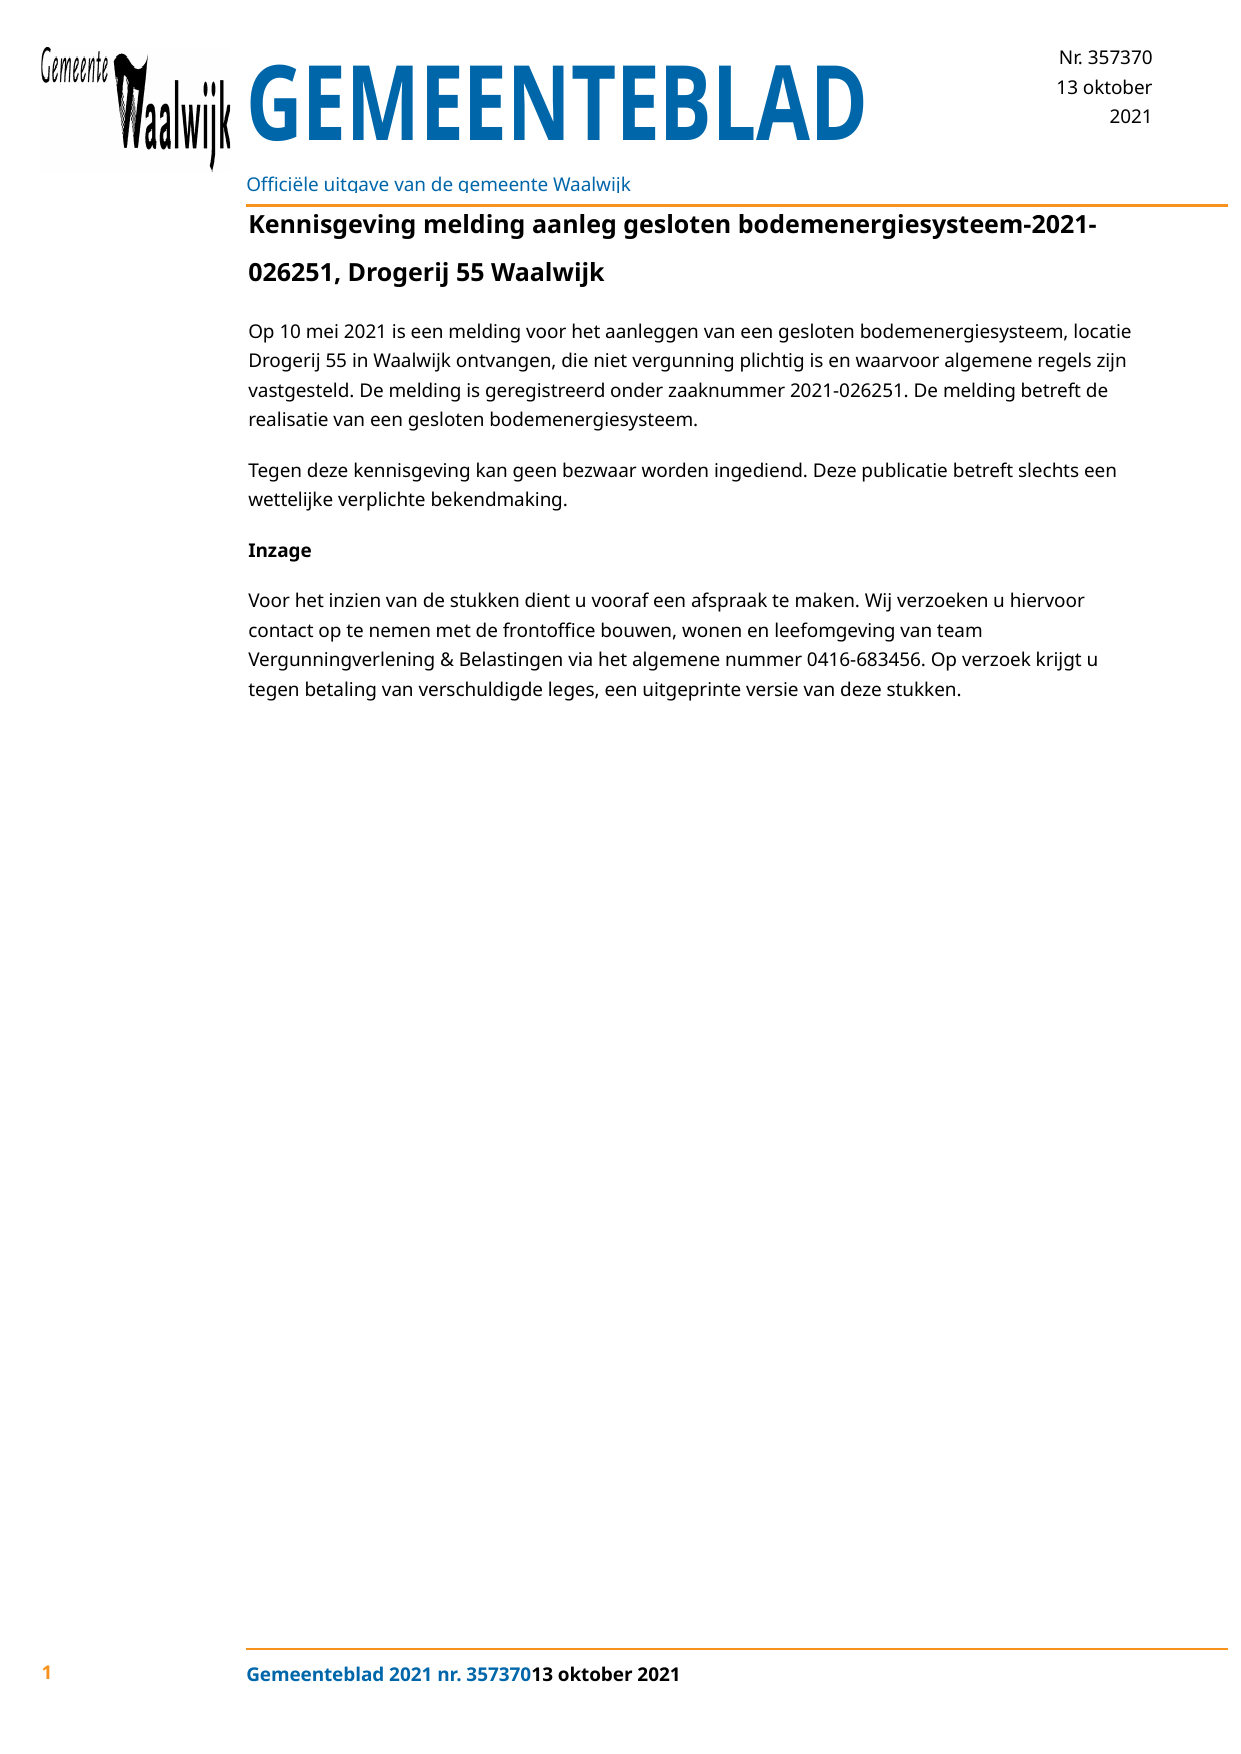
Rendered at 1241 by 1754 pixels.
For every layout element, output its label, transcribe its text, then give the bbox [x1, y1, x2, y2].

text Tegen deze kennisgeving kan geen bezwaar worden ingediend. Deze publicatie betreft slechts een wettelijke verplichte bekendmaking. [248, 457, 1152, 512]
picture [41, 47, 231, 172]
text Inzage [248, 537, 1152, 563]
text Voor het inzien van de stukken dient u vooraf een afspraak te maken. Wij verzoeken u hiervoor contact op te nemen met de frontoffice bouwen, wonen en leefomgeving van team Vergunningverlening & Belastingen via het algemene nummer 0416-683456. Op verzoek krijgt u tegen betaling van verschuldigde leges, een uitgeprinte versie van deze stukken. [248, 587, 1152, 702]
text Kennisgeving melding aanleg gesloten bodemenergiesysteem-2021-026251, Drogerij 55 Waalwijk [248, 207, 1152, 288]
text Op 10 mei 2021 is een melding voor het aanleggen van een gesloten bodemenergiesysteem, locatie Drogerij 55 in Waalwijk ontvangen, die niet vergunning plichtig is en waarvoor algemene regels zijn vastgesteld. De melding is geregistreerd onder zaaknummer 2021-026251. De melding betreft de realisatie van een gesloten bodemenergiesysteem. [248, 318, 1152, 432]
